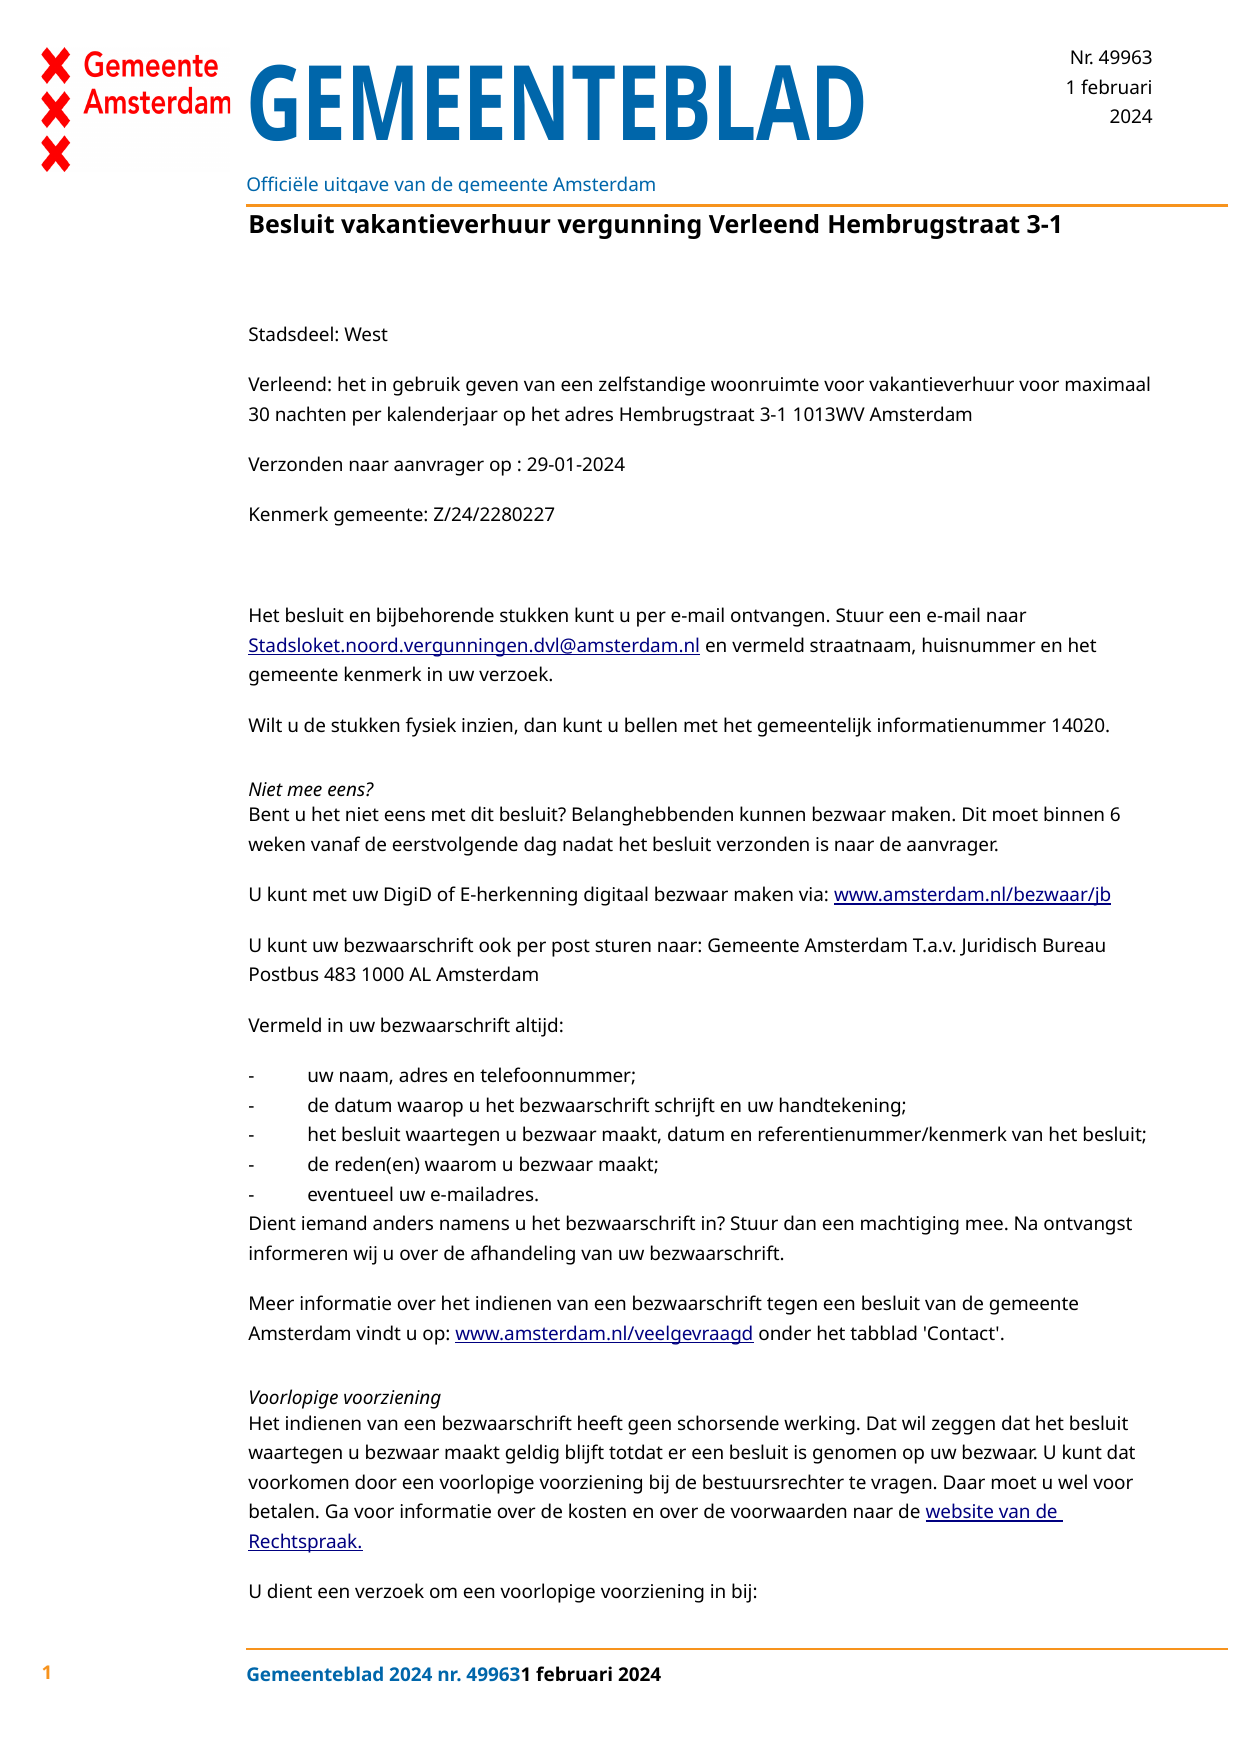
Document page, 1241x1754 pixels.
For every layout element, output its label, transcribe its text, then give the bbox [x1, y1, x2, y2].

text U dient een verzoek om een voorlopige voorziening in bij: [248, 1578, 1152, 1604]
text Voorlopige voorziening [248, 1384, 1152, 1410]
list het besluit waartegen u bezwaar maakt, datum en referentienummer/kenmerk van het besluit; [248, 1122, 1152, 1147]
text Verleend: het in gebruik geven van een zelfstandige woonruimte voor vakantieverhuur voor maximaal 30 nachten per kalenderjaar op het adres Hembrugstraat 3-1 1013WV Amsterdam [248, 371, 1152, 426]
list de reden(en) waarom u bezwaar maakt; [248, 1151, 1152, 1177]
text Het besluit en bijbehorende stukken kunt u per e-mail ontvangen. Stuur een e-mail naar Stadsloket.noord.vergunningen.dvl@amsterdam.nl en vermeld straatnaam, huisnummer en het gemeente kenmerk in uw verzoek. [248, 602, 1152, 687]
text Vermeld in uw bezwaarschrift altijd: [248, 1012, 1152, 1038]
list de datum waarop u het bezwaarschrift schrijft en uw handtekening; [248, 1092, 1152, 1118]
picture [41, 47, 231, 172]
text Meer informatie over het indienen van een bezwaarschrift tegen een besluit van de gemeente Amsterdam vindt u op: www.amsterdam.nl/veelgevraagd onder het tabblad 'Contact'. [248, 1290, 1152, 1346]
text U kunt uw bezwaarschrift ook per post sturen naar: Gemeente Amsterdam T.a.v. Juridisch Bureau Postbus 483 1000 AL Amsterdam [248, 932, 1152, 987]
text U kunt met uw DigiD of E-herkenning digitaal bezwaar maken via: www.amsterdam.nl/bezwaar/jb [248, 882, 1152, 907]
text Bent u het niet eens met dit besluit? Belanghebbenden kunnen bezwaar maken. Dit moet binnen 6 weken vanaf de eerstvolgende dag nadat het besluit verzonden is naar de aanvrager. [248, 802, 1152, 857]
text Stadsdeel: West [248, 321, 1152, 346]
list uw naam, adres en telefoonnummer; [248, 1062, 1152, 1088]
text Dient iemand anders namens u het bezwaarschrift in? Stuur dan een machtiging mee. Na ontvangst informeren wij u over de afhandeling van uw bezwaarschrift. [248, 1210, 1152, 1266]
text Het indienen van een bezwaarschrift heeft geen schorsende werking. Dat wil zeggen dat het besluit waartegen u bezwaar maakt geldig blijft totdat er een besluit is genomen op uw bezwaar. U kunt dat voorkomen door een voorlopige voorziening bij de bestuursrechter te vragen. Daar moet u wel voor betalen. Ga voor informatie over de kosten en over de voorwaarden naar de website van de Rechtspraak. [248, 1410, 1152, 1554]
text Kenmerk gemeente: Z/24/2280227 [248, 502, 1152, 527]
text Verzonden naar aanvrager op : 29-01-2024 [248, 451, 1152, 477]
text Niet mee eens? [248, 776, 1152, 802]
text Wilt u de stukken fysiek inzien, dan kunt u bellen met het gemeentelijk informatienummer 14020. [248, 712, 1152, 738]
list eventueel uw e-mailadres. [248, 1181, 1152, 1207]
text Besluit vakantieverhuur vergunning Verleend Hembrugstraat 3-1 [248, 207, 1152, 241]
